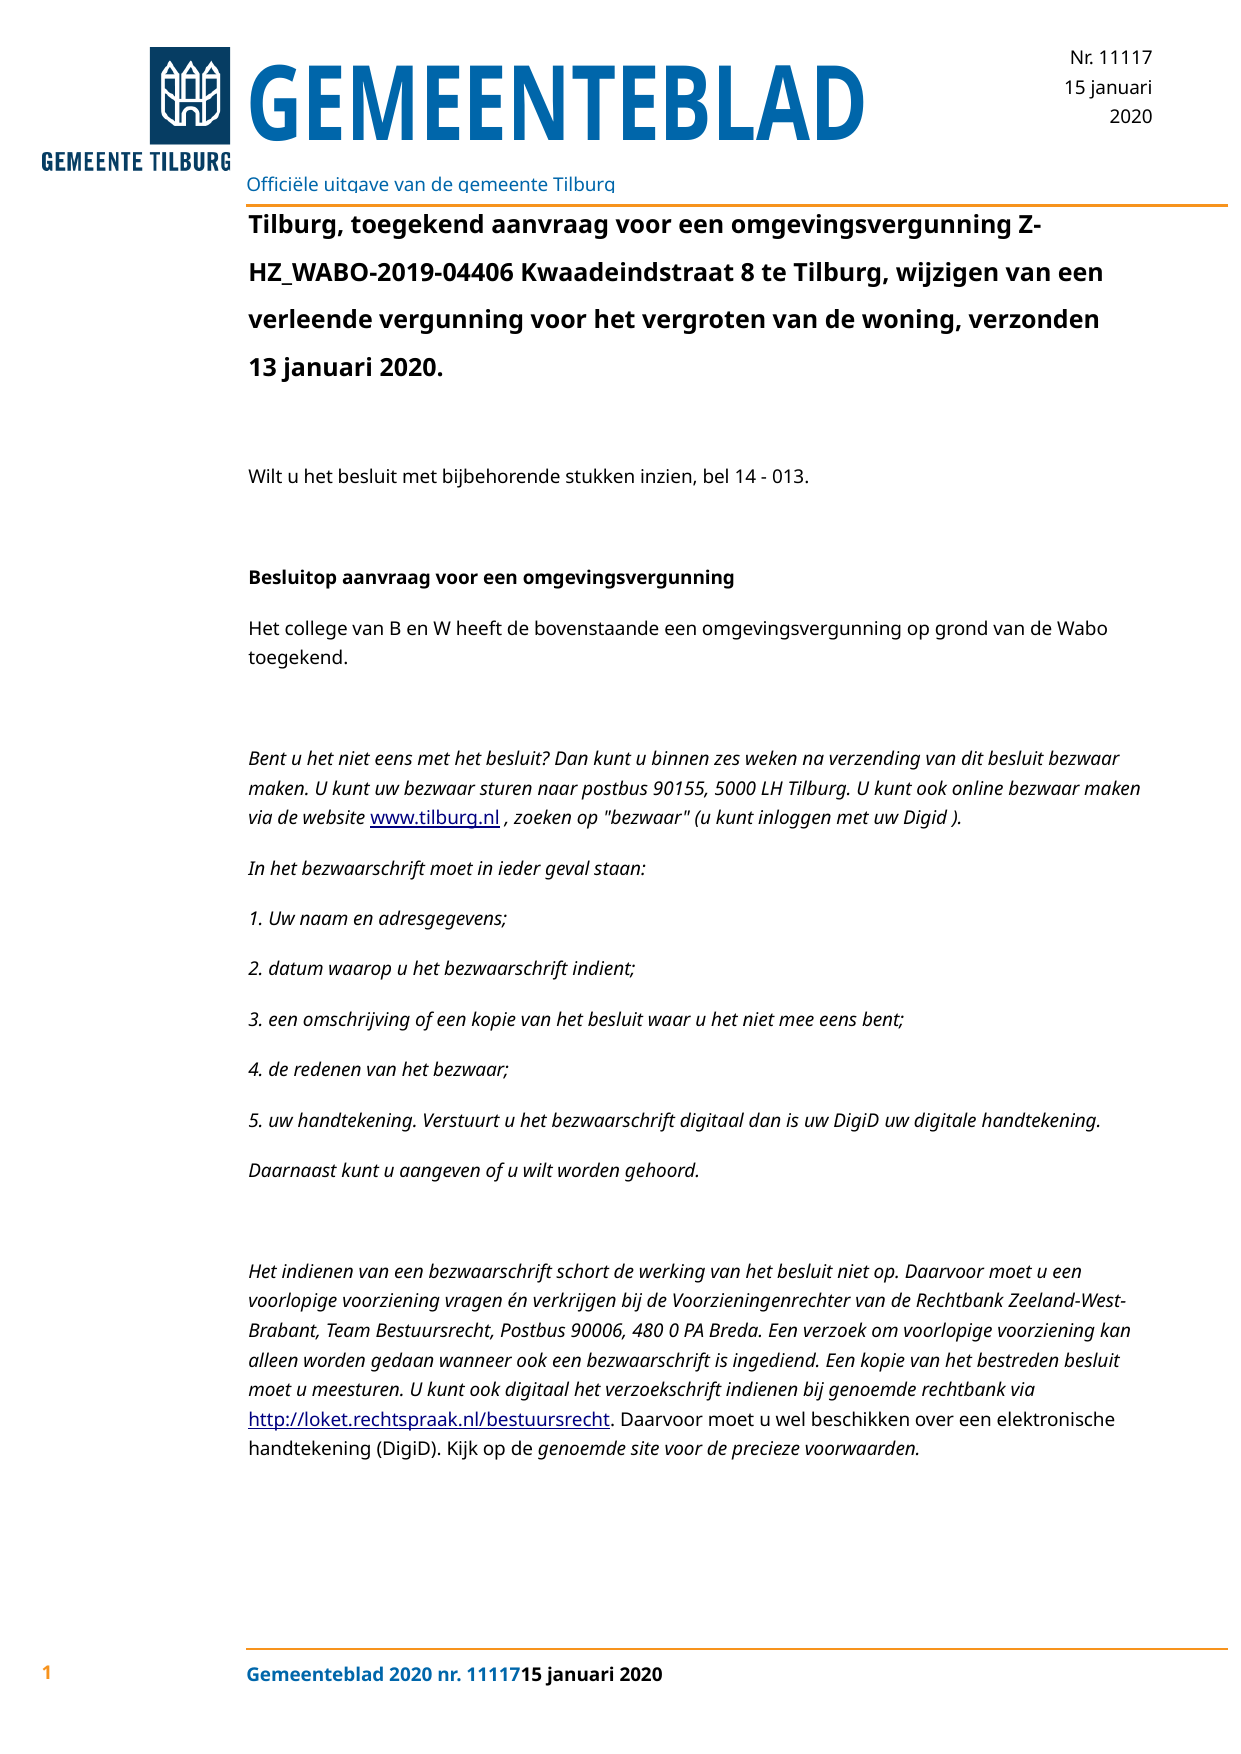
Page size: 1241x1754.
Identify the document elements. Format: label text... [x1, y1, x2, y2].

text Besluitop aanvraag voor een omgevingsvergunning [248, 564, 1152, 590]
text 2. datum waarop u het bezwaarschrift indient; [248, 956, 1152, 981]
text Bent u het niet eens met het besluit? Dan kunt u binnen zes weken na verzending van dit besluit bezwaar maken. U kunt uw bezwaar sturen naar postbus 90155, 5000 LH Tilburg. U kunt ook online bezwaar maken via de website www.tilburg.nl , zoeken op "bezwaar" (u kunt inloggen met uw Digid ). [248, 745, 1152, 830]
text 4. de redenen van het bezwaar; [248, 1056, 1152, 1082]
text Het indienen van een bezwaarschrift schort de werking van het besluit niet op. Daarvoor moet u een voorlopige voorziening vragen én verkrijgen bij de Voorzieningenrechter van de Rechtbank Zeeland-West-Brabant, Team Bestuursrecht, Postbus 90006, 480 0 PA Breda. Een verzoek om voorlopige voorziening kan alleen worden gedaan wanneer ook een bezwaarschrift is ingediend. Een kopie van het bestreden besluit moet u meesturen. U kunt ook digitaal het verzoekschrift indienen bij genoemde rechtbank via http://loket.rechtspraak.nl/bestuursrecht. Daarvoor moet u wel beschikken over een elektronische handtekening (DigiD). Kijk op de genoemde site voor de precieze voorwaarden. [248, 1258, 1152, 1461]
text 5. uw handtekening. Verstuurt u het bezwaarschrift digitaal dan is uw DigiD uw digitale handtekening. [248, 1107, 1152, 1133]
text 1. Uw naam en adresgegevens; [248, 905, 1152, 931]
text 3. een omschrijving of een kopie van het besluit waar u het niet mee eens bent; [248, 1006, 1152, 1032]
text Tilburg, toegekend aanvraag voor een omgevingsvergunning Z-HZ_WABO-2019-04406 Kwaadeindstraat 8 te Tilburg, wijzigen van een verleende vergunning voor het vergroten van de woning, verzonden 13 januari 2020. [248, 207, 1152, 384]
picture [41, 47, 231, 172]
text Het college van B en W heeft de bovenstaande een omgevingsvergunning op grond van de Wabo toegekend. [248, 615, 1152, 670]
text In het bezwaarschrift moet in ieder geval staan: [248, 855, 1152, 881]
text Wilt u het besluit met bijbehorende stukken inzien, bel 14 - 013. [248, 463, 1152, 489]
text Daarnaast kunt u aangeven of u wilt worden gehoord. [248, 1157, 1152, 1183]
